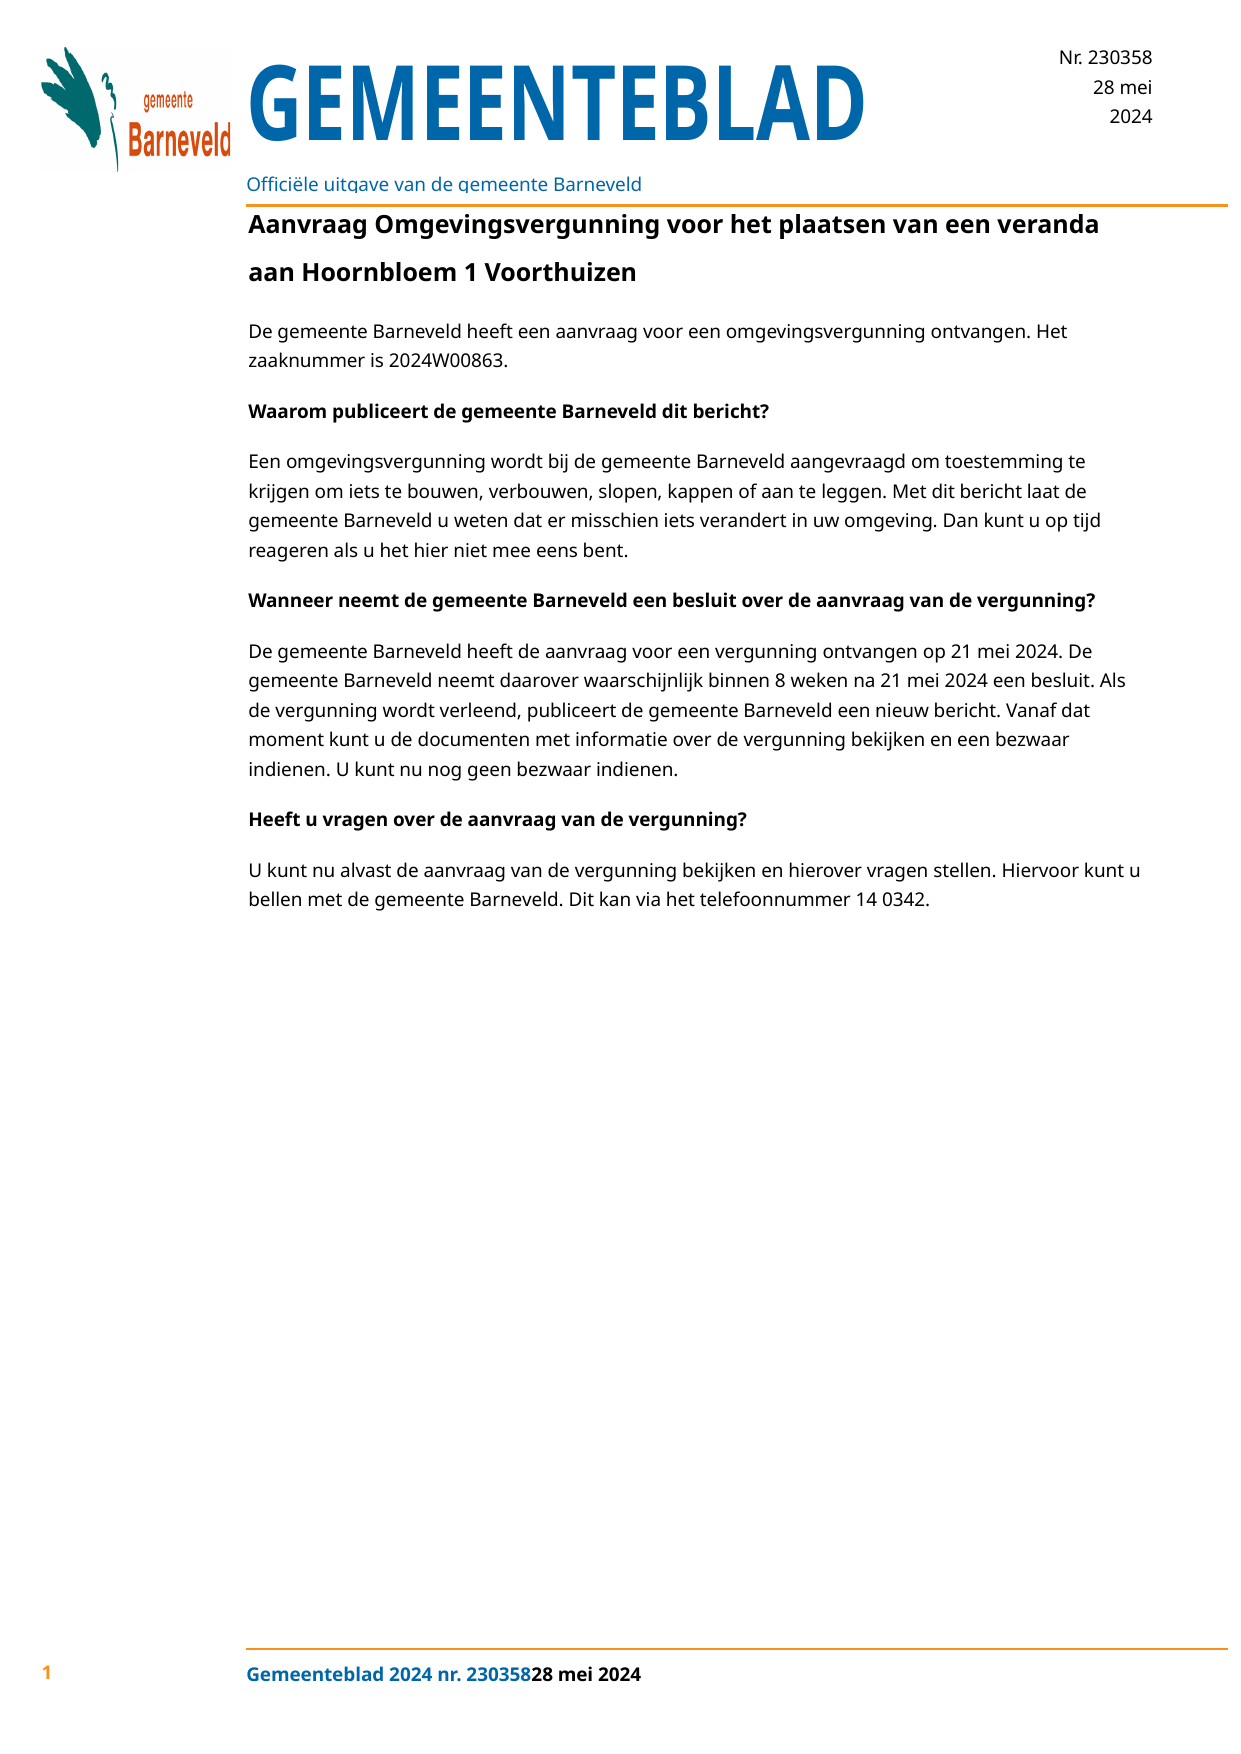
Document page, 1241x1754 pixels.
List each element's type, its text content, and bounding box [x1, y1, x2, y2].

text Wanneer neemt de gemeente Barneveld een besluit over de aanvraag van de vergunning? [248, 587, 1152, 613]
text Aanvraag Omgevingsvergunning voor het plaatsen van een veranda aan Hoornbloem 1 Voorthuizen [248, 207, 1152, 288]
text Waarom publiceert de gemeente Barneveld dit bericht? [248, 398, 1152, 424]
text De gemeente Barneveld heeft de aanvraag voor een vergunning ontvangen op 21 mei 2024. De gemeente Barneveld neemt daarover waarschijnlijk binnen 8 weken na 21 mei 2024 een besluit. Als de vergunning wordt verleend, publiceert de gemeente Barneveld een nieuw bericht. Vanaf dat moment kunt u de documenten met informatie over de vergunning bekijken en een bezwaar indienen. U kunt nu nog geen bezwaar indienen. [248, 638, 1152, 782]
text De gemeente Barneveld heeft een aanvraag voor een omgevingsvergunning ontvangen. Het zaaknummer is 2024W00863. [248, 318, 1152, 373]
text Heeft u vragen over de aanvraag van de vergunning? [248, 807, 1152, 832]
picture [41, 47, 231, 172]
text Een omgevingsvergunning wordt bij de gemeente Barneveld aangevraagd om toestemming te krijgen om iets te bouwen, verbouwen, slopen, kappen of aan te leggen. Met dit bericht laat de gemeente Barneveld u weten dat er misschien iets verandert in uw omgeving. Dan kunt u op tijd reageren als u het hier niet mee eens bent. [248, 448, 1152, 563]
text U kunt nu alvast de aanvraag van de vergunning bekijken en hierover vragen stellen. Hiervoor kunt u bellen met de gemeente Barneveld. Dit kan via het telefoonnummer 14 0342. [248, 857, 1152, 912]
